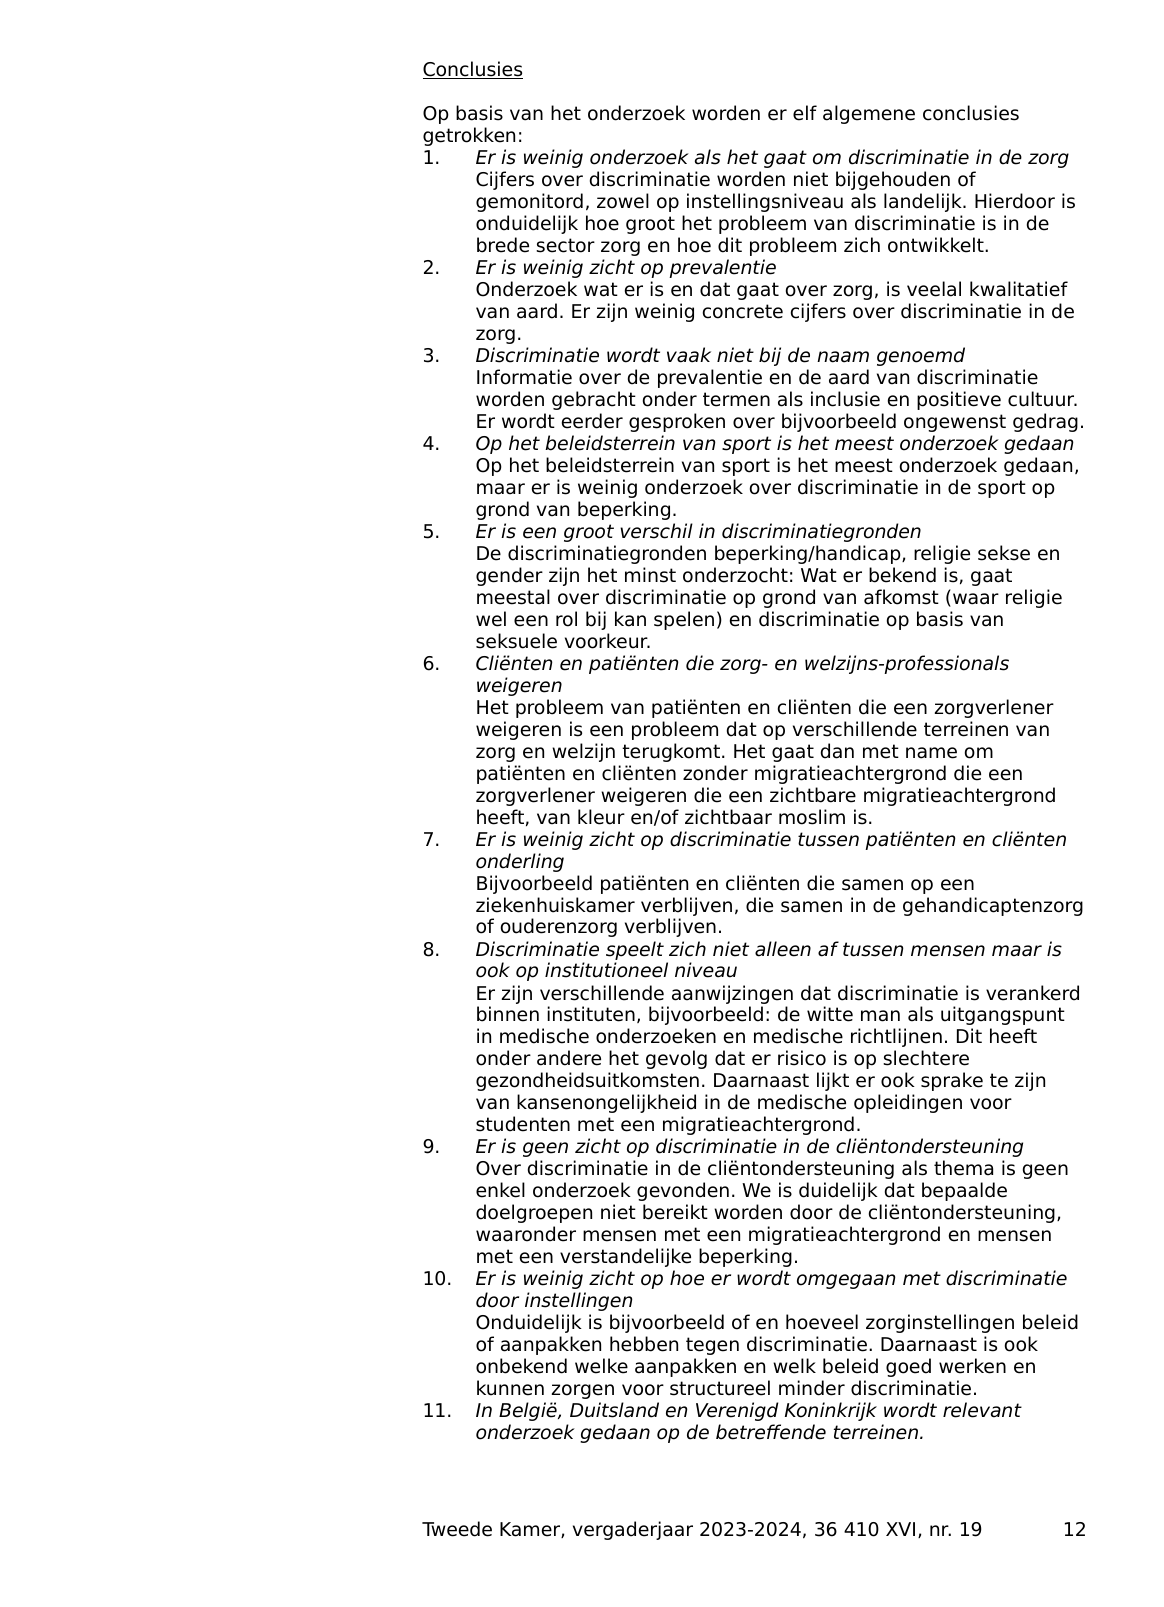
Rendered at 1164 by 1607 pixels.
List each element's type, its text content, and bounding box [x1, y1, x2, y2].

text 5. Er is een groot verschil in discriminatiegronden [422, 521, 1087, 543]
text Onduidelijk is bijvoorbeeld of en hoeveel zorginstellingen beleid of aanpakken hebben tegen discriminatie. Daarnaast is ook onbekend welke aanpakken en welk beleid goed werken en kunnen zorgen voor structureel minder discriminatie. [475, 1312, 1087, 1400]
text 9. Er is geen zicht op discriminatie in de cliëntondersteuning [422, 1136, 1087, 1158]
text 4. Op het beleidsterrein van sport is het meest onderzoek gedaan [422, 433, 1087, 455]
text Cijfers over discriminatie worden niet bijgehouden of gemonitord, zowel op instellingsniveau als landelijk. Hierdoor is onduidelijk hoe groot het probleem van discriminatie is in de brede sector zorg en hoe dit probleem zich ontwikkelt. [475, 169, 1087, 257]
text 11. In België, Duitsland en Verenigd Koninkrijk wordt relevant onderzoek gedaan op de betreffende terreinen. [422, 1400, 1087, 1444]
text Het probleem van patiënten en cliënten die een zorgverlener weigeren is een probleem dat op verschillende terreinen van zorg en welzijn terugkomt. Het gaat dan met name om patiënten en cliënten zonder migratieachtergrond die een zorgverlener weigeren die een zichtbare migratieachtergrond heeft, van kleur en/of zichtbaar moslim is. [475, 697, 1087, 828]
text 7. Er is weinig zicht op discriminatie tussen patiënten en cliënten onderling [422, 828, 1087, 872]
text 10. Er is weinig zicht op hoe er wordt omgegaan met discriminatie door instellingen [422, 1268, 1087, 1312]
text Bijvoorbeeld patiënten en cliënten die samen op een ziekenhuiskamer verblijven, die samen in de gehandicaptenzorg of ouderenzorg verblijven. [475, 872, 1087, 938]
text Er zijn verschillende aanwijzingen dat discriminatie is verankerd binnen instituten, bijvoorbeeld: de witte man als uitgangspunt in medische onderzoeken en medische richtlijnen. Dit heeft onder andere het gevolg dat er risico is op slechtere gezondheidsuitkomsten. Daarnaast lijkt er ook sprake te zijn van kansenongelijkheid in de medische opleidingen voor studenten met een migratieachtergrond. [475, 982, 1087, 1136]
text 6. Cliënten en patiënten die zorg- en welzijns-professionals weigeren [422, 653, 1087, 697]
text 8. Discriminatie speelt zich niet alleen af tussen mensen maar is ook op institutioneel niveau [422, 938, 1087, 982]
text Op het beleidsterrein van sport is het meest onderzoek gedaan, maar er is weinig onderzoek over discriminatie in de sport op grond van beperking. [475, 455, 1087, 521]
text 1. Er is weinig onderzoek als het gaat om discriminatie in de zorg [422, 147, 1087, 169]
text Op basis van het onderzoek worden er elf algemene conclusies getrokken: [422, 103, 1087, 147]
text Onderzoek wat er is en dat gaat over zorg, is veelal kwalitatief van aard. Er zijn weinig concrete cijfers over discriminatie in de zorg. [475, 279, 1087, 345]
text De discriminatiegronden beperking/handicap, religie sekse en gender zijn het minst onderzocht: Wat er bekend is, gaat meestal over discriminatie op grond van afkomst (waar religie wel een rol bij kan spelen) en discriminatie op basis van seksuele voorkeur. [475, 543, 1087, 653]
text Over discriminatie in de cliëntondersteuning als thema is geen enkel onderzoek gevonden. We is duidelijk dat bepaalde doelgroepen niet bereikt worden door de cliëntondersteuning, waaronder mensen met een migratieachtergrond en mensen met een verstandelijke beperking. [475, 1158, 1087, 1268]
text 2. Er is weinig zicht op prevalentie [422, 257, 1087, 279]
subtitle Conclusies [422, 59, 1087, 81]
text 3. Discriminatie wordt vaak niet bij de naam genoemd [422, 345, 1087, 367]
text Informatie over de prevalentie en de aard van discriminatie worden gebracht onder termen als inclusie en positieve cultuur. Er wordt eerder gesproken over bijvoorbeeld ongewenst gedrag. [475, 367, 1087, 433]
